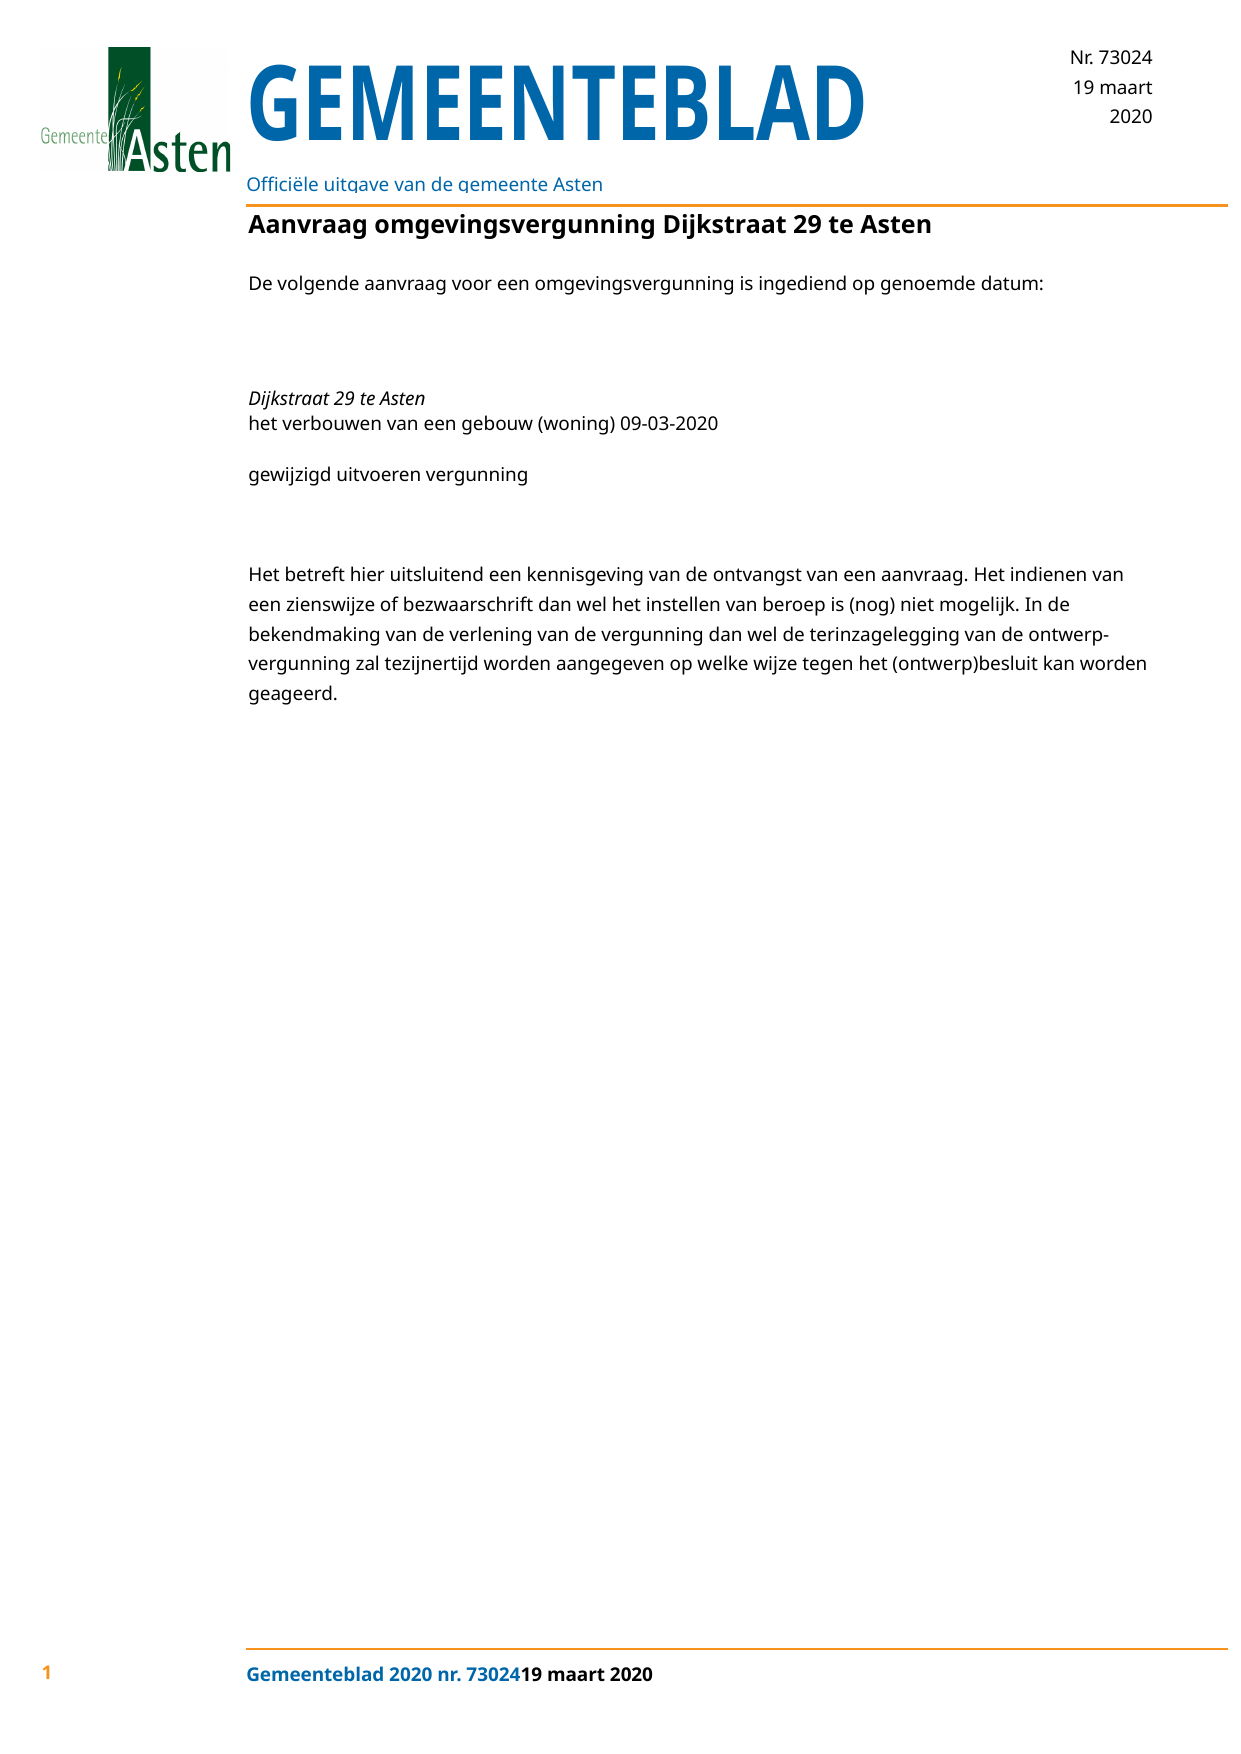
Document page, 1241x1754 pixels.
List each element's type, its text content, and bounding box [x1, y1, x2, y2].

text Het betreft hier uitsluitend een kennisgeving van de ontvangst van een aanvraag. Het indienen van een zienswijze of bezwaarschrift dan wel het instellen van beroep is (nog) niet mogelijk. In de bekendmaking van de verlening van de vergunning dan wel de terinzagelegging van de ontwerp-vergunning zal tezijnertijd worden aangegeven op welke wijze tegen het (ontwerp)besluit kan worden geageerd. [248, 562, 1152, 706]
picture [41, 47, 231, 172]
text De volgende aanvraag voor een omgevingsvergunning is ingediend op genoemde datum: [248, 270, 1152, 296]
text Aanvraag omgevingsvergunning Dijkstraat 29 te Asten [248, 207, 1152, 241]
text Dijkstraat 29 te Asten [248, 385, 1152, 410]
text gewijzigd uitvoeren vergunning [248, 461, 1152, 487]
text het verbouwen van een gebouw (woning) 09-03-2020 [248, 410, 1152, 436]
